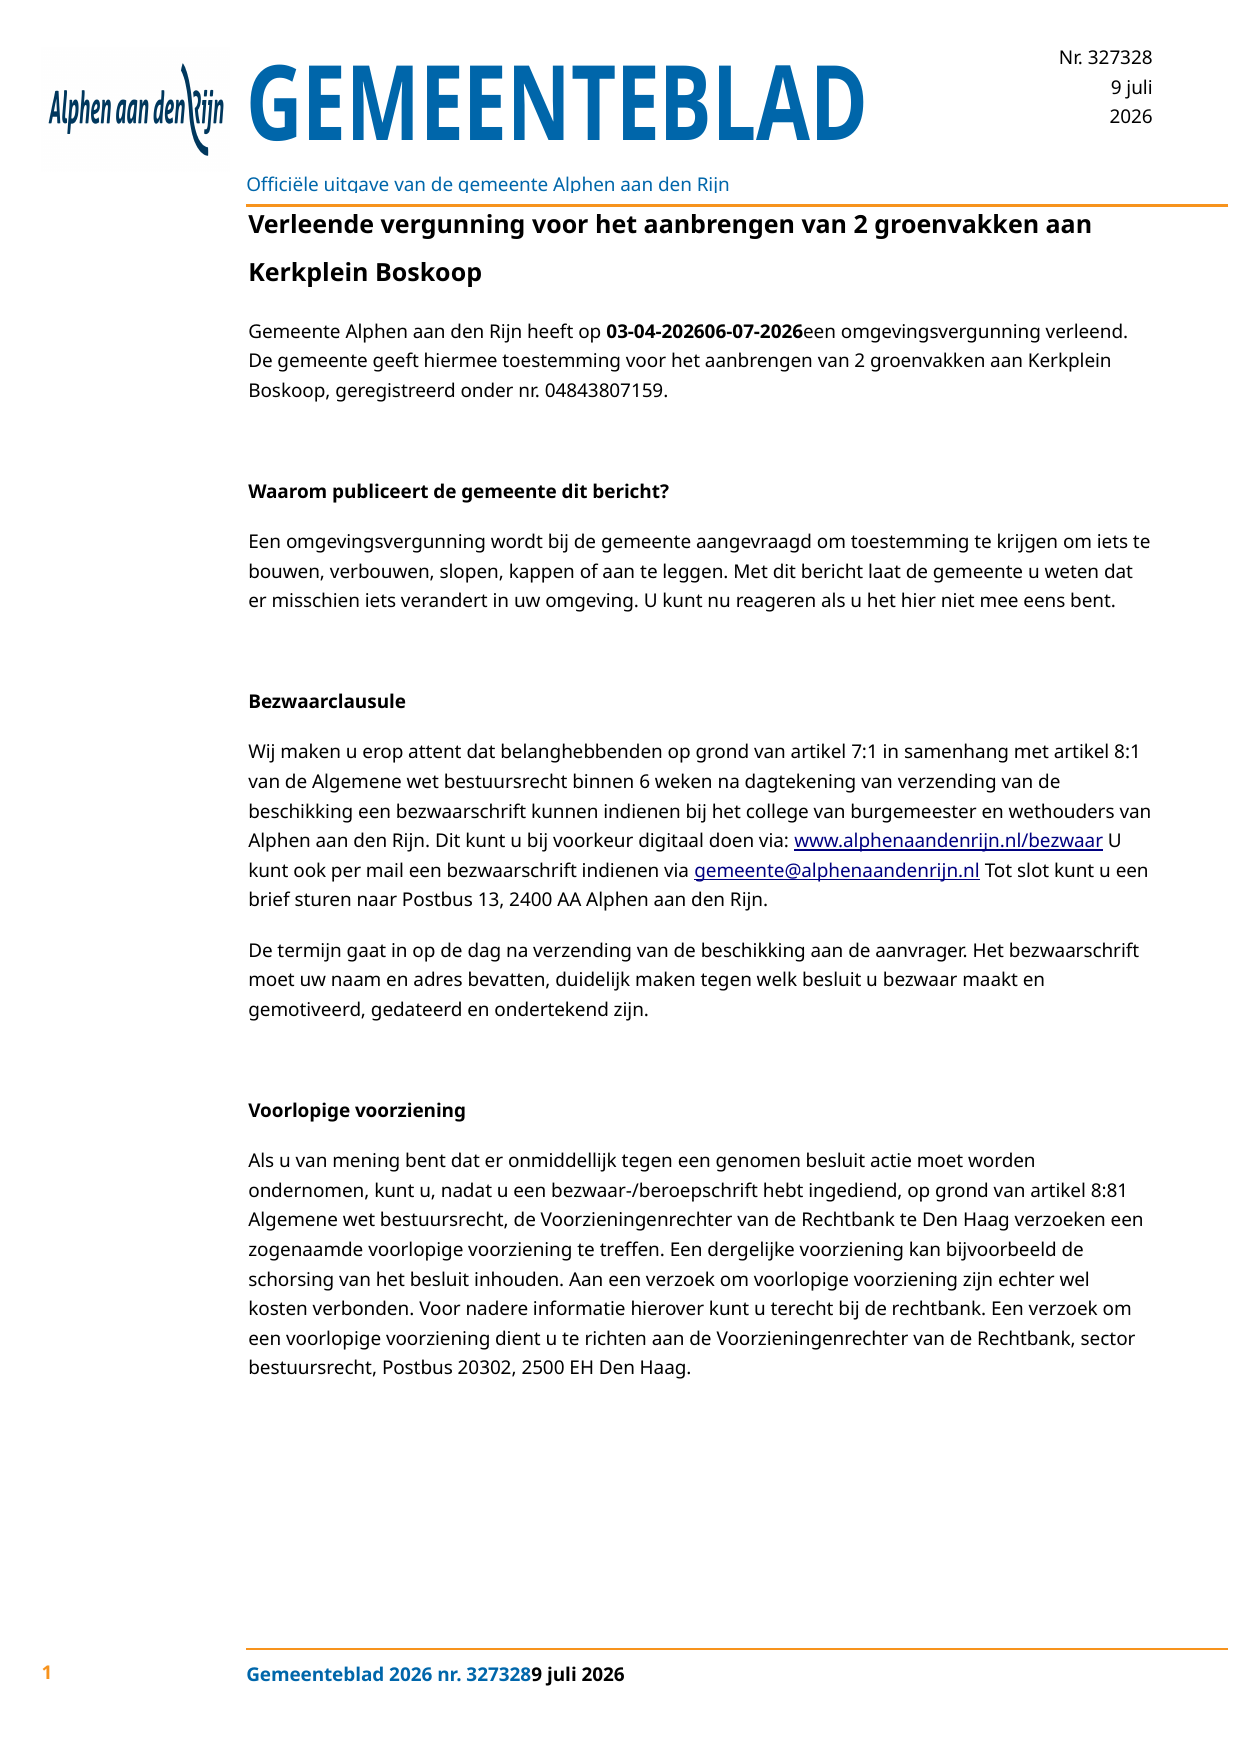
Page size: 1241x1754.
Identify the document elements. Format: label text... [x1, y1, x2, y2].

text Wij maken u erop attent dat belanghebbenden op grond van artikel 7:1 in samenhang met artikel 8:1 van de Algemene wet bestuursrecht binnen 6 weken na dagtekening van verzending van de beschikking een bezwaarschrift kunnen indienen bij het college van burgemeester en wethouders van Alphen aan den Rijn. Dit kunt u bij voorkeur digitaal doen via: www.alphenaandenrijn.nl/bezwaar U kunt ook per mail een bezwaarschrift indienen via gemeente@alphenaandenrijn.nl Tot slot kunt u een brief sturen naar Postbus 13, 2400 AA Alphen aan den Rijn. [248, 739, 1152, 912]
picture [41, 47, 231, 172]
text Verleende vergunning voor het aanbrengen van 2 groenvakken aan Kerkplein Boskoop [248, 207, 1152, 288]
text Een omgevingsvergunning wordt bij de gemeente aangevraagd om toestemming te krijgen om iets te bouwen, verbouwen, slopen, kappen of aan te leggen. Met dit bericht laat de gemeente u weten dat er misschien iets verandert in uw omgeving. U kunt nu reageren als u het hier niet mee eens bent. [248, 528, 1152, 613]
text Voorlopige voorziening [248, 1097, 1152, 1123]
text Als u van mening bent dat er onmiddellijk tegen een genomen besluit actie moet worden ondernomen, kunt u, nadat u een bezwaar-/beroepschrift hebt ingediend, op grond van artikel 8:81 Algemene wet bestuursrecht, de Voorzieningenrechter van de Rechtbank te Den Haag verzoeken een zogenaamde voorlopige voorziening te treffen. Een dergelijke voorziening kan bijvoorbeeld de schorsing van het besluit inhouden. Aan een verzoek om voorlopige voorziening zijn echter wel kosten verbonden. Voor nadere informatie hierover kunt u terecht bij de rechtbank. Een verzoek om een voorlopige voorziening dient u te richten aan de Voorzieningenrechter van de Rechtbank, sector bestuursrecht, Postbus 20302, 2500 EH Den Haag. [248, 1147, 1152, 1380]
text Waarom publiceert de gemeente dit bericht? [248, 478, 1152, 504]
text De termijn gaat in op de dag na verzending van de beschikking aan de aanvrager. Het bezwaarschrift moet uw naam en adres bevatten, duidelijk maken tegen welk besluit u bezwaar maakt en gemotiveerd, gedateerd en ondertekend zijn. [248, 937, 1152, 1022]
text Bezwaarclausule [248, 688, 1152, 714]
text Gemeente Alphen aan den Rijn heeft op 03-04-202606-07-2026een omgevingsvergunning verleend. De gemeente geeft hiermee toestemming voor het aanbrengen van 2 groenvakken aan Kerkplein Boskoop, geregistreerd onder nr. 04843807159. [248, 318, 1152, 403]
